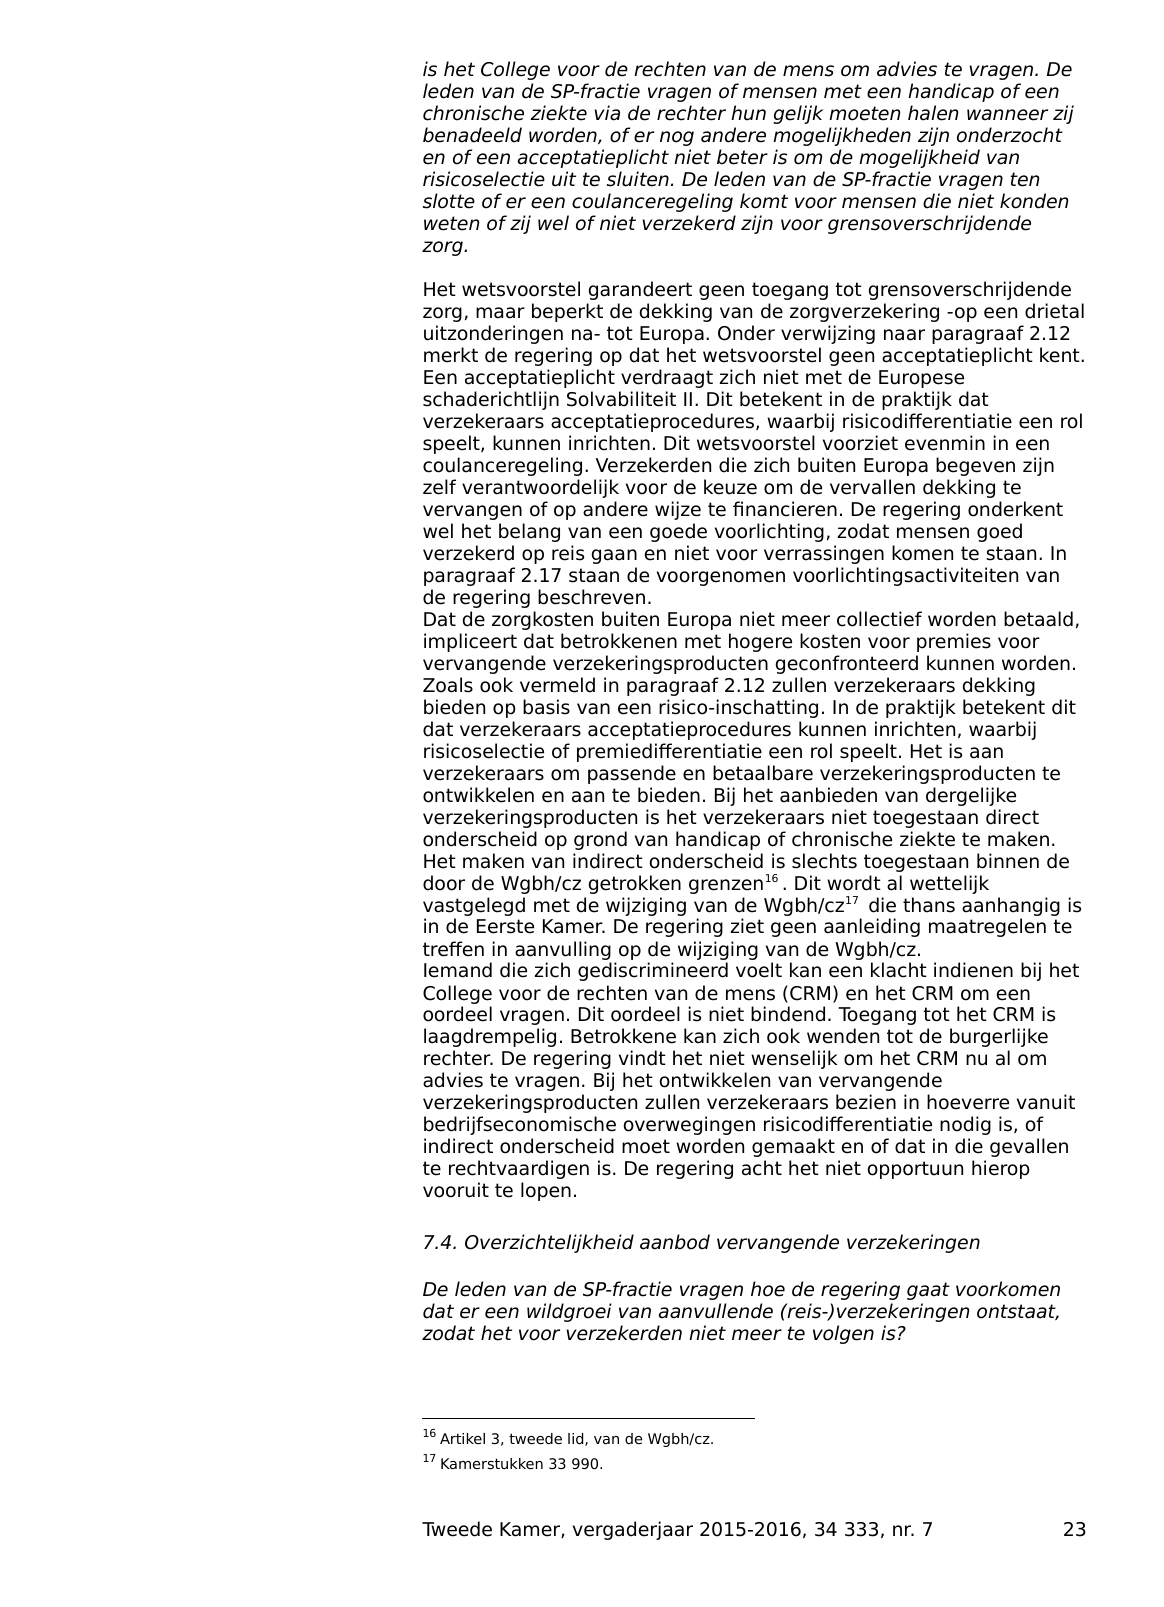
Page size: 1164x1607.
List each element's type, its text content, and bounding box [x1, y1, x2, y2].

text De leden van de SP-fractie vragen hoe de regering gaat voorkomen dat er een wildgroei van aanvullende (reis-)verzekeringen ontstaat, zodat het voor verzekerden niet meer te volgen is? [422, 1279, 1087, 1345]
subtitle 7.4. Overzichtelijkheid aanbod vervangende verzekeringen [422, 1232, 1087, 1254]
text Iemand die zich gediscrimineerd voelt kan een klacht indienen bij het College voor de rechten van de mens (CRM) en het CRM om een oordeel vragen. Dit oordeel is niet bindend. Toegang tot het CRM is laagdrempelig. Betrokkene kan zich ook wenden tot de burgerlijke rechter. De regering vindt het niet wenselijk om het CRM nu al om advies te vragen. Bij het ontwikkelen van vervangende verzekeringsproducten zullen verzekeraars bezien in hoeverre vanuit bedrijfseconomische overwegingen risicodifferentiatie nodig is, of indirect onderscheid moet worden gemaakt en of dat in die gevallen te rechtvaardigen is. De regering acht het niet opportuun hierop vooruit te lopen. [422, 960, 1087, 1202]
text Dat de zorgkosten buiten Europa niet meer collectief worden betaald, impliceert dat betrokkenen met hogere kosten voor premies voor vervangende verzekeringsproducten geconfronteerd kunnen worden. Zoals ook vermeld in paragraaf 2.12 zullen verzekeraars dekking bieden op basis van een risico-inschatting. In de praktijk betekent dit dat verzekeraars acceptatieprocedures kunnen inrichten, waarbij risicoselectie of premiedifferentiatie een rol speelt. Het is aan verzekeraars om passende en betaalbare verzekeringsproducten te ontwikkelen en aan te bieden. Bij het aanbieden van dergelijke verzekeringsproducten is het verzekeraars niet toegestaan direct onderscheid op grond van handicap of chronische ziekte te maken. Het maken van indirect onderscheid is slechts toegestaan binnen de door de Wgbh/cz getrokken grenzen. Dit wordt al wettelijk vastgelegd met de wijziging van de Wgbh/cz die thans aanhangig is in de Eerste Kamer. De regering ziet geen aanleiding maatregelen te treffen in aanvulling op de wijziging van de Wgbh/cz. [422, 609, 1087, 960]
text Kamerstukken 33 990. [422, 1452, 1087, 1474]
text Artikel 3, tweede lid, van de Wgbh/cz. [422, 1427, 1087, 1449]
text is het College voor de rechten van de mens om advies te vragen. De leden van de SP-fractie vragen of mensen met een handicap of een chronische ziekte via de rechter hun gelijk moeten halen wanneer zij benadeeld worden, of er nog andere mogelijkheden zijn onderzocht en of een acceptatieplicht niet beter is om de mogelijkheid van risicoselectie uit te sluiten. De leden van de SP-fractie vragen ten slotte of er een coulanceregeling komt voor mensen die niet konden weten of zij wel of niet verzekerd zijn voor grensoverschrijdende zorg. [422, 59, 1087, 257]
text Het wetsvoorstel garandeert geen toegang tot grensoverschrijdende zorg, maar beperkt de dekking van de zorgverzekering -op een drietal uitzonderingen na- tot Europa. Onder verwijzing naar paragraaf 2.12 merkt de regering op dat het wetsvoorstel geen acceptatieplicht kent. Een acceptatieplicht verdraagt zich niet met de Europese schaderichtlijn Solvabiliteit II. Dit betekent in de praktijk dat verzekeraars acceptatieprocedures, waarbij risicodifferentiatie een rol speelt, kunnen inrichten. Dit wetsvoorstel voorziet evenmin in een coulanceregeling. Verzekerden die zich buiten Europa begeven zijn zelf verantwoordelijk voor de keuze om de vervallen dekking te vervangen of op andere wijze te financieren. De regering onderkent wel het belang van een goede voorlichting, zodat mensen goed verzekerd op reis gaan en niet voor verrassingen komen te staan. In paragraaf 2.17 staan de voorgenomen voorlichtingsactiviteiten van de regering beschreven. [422, 279, 1087, 609]
